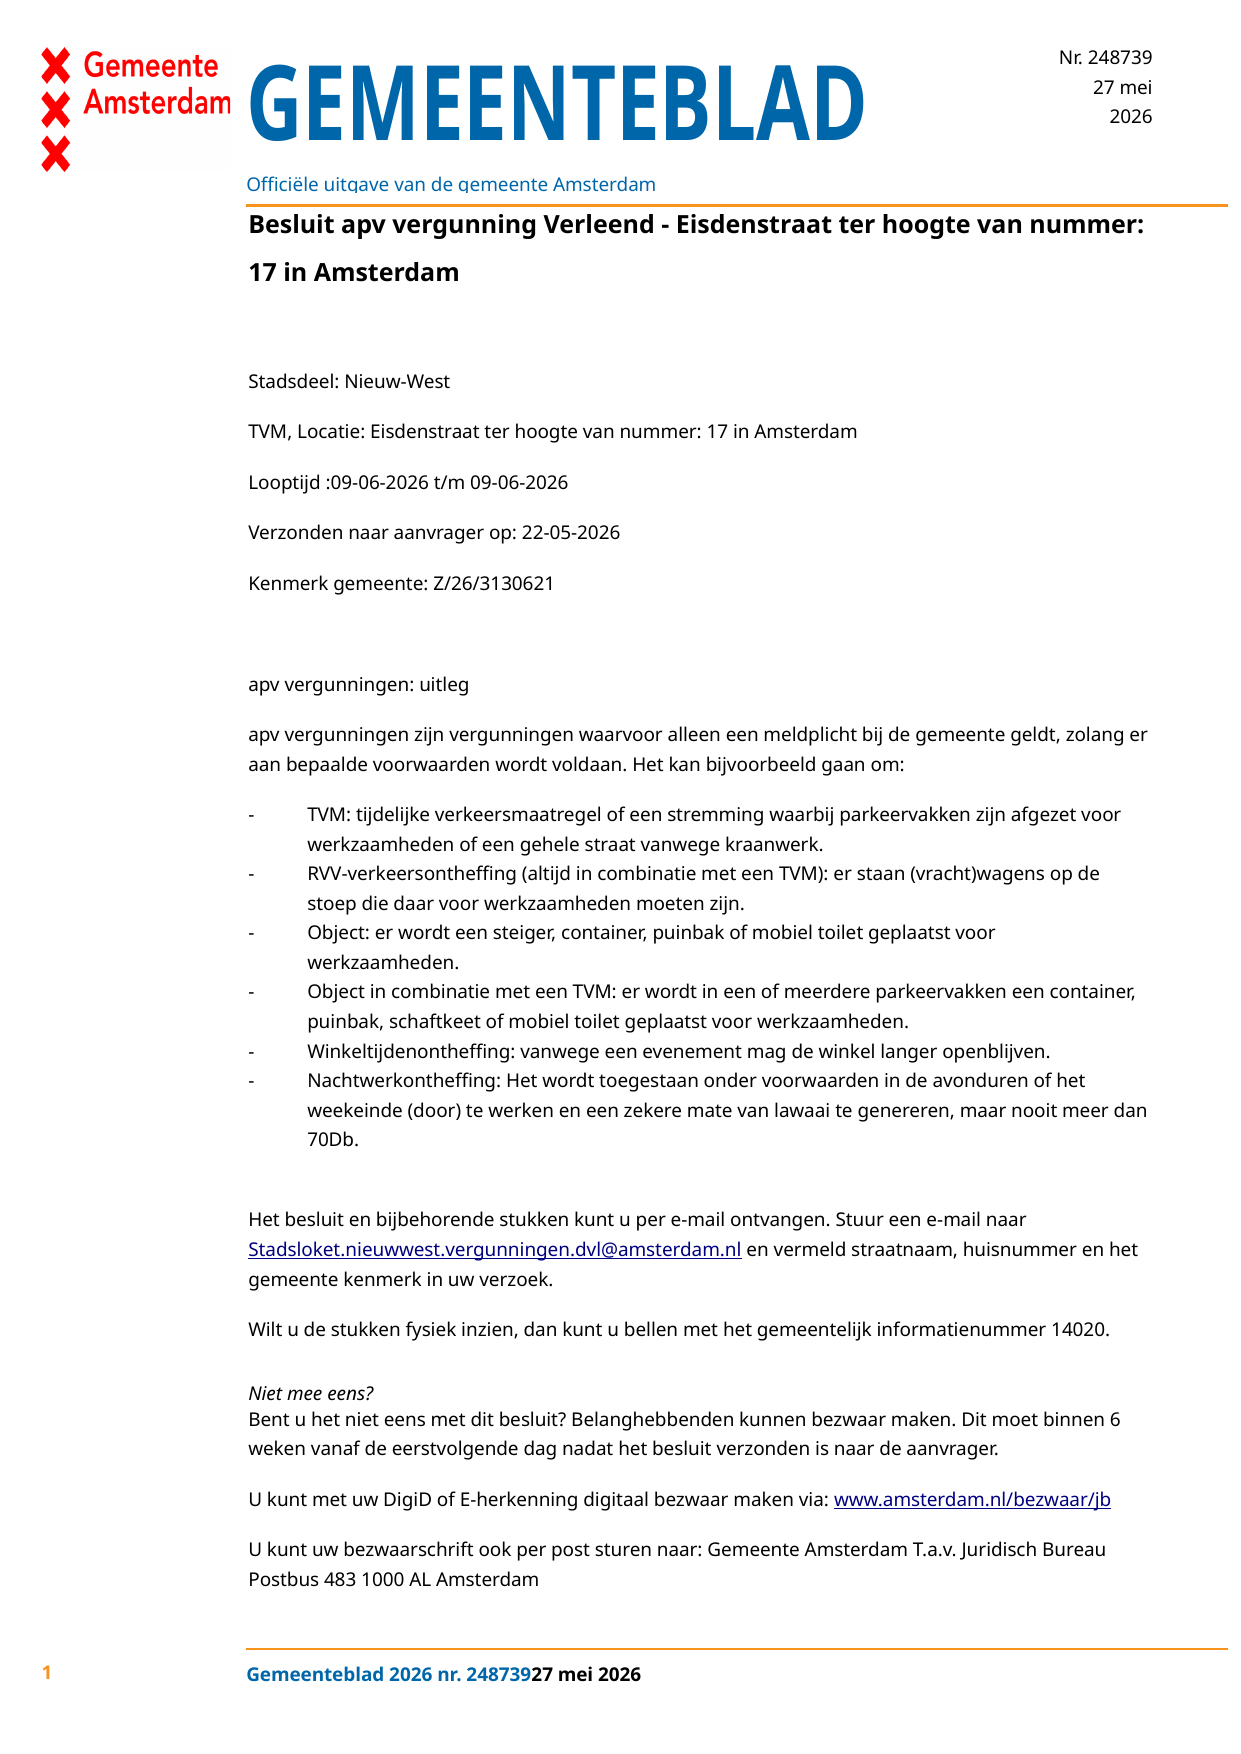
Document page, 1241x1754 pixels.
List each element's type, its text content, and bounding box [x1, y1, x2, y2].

list Object in combinatie met een TVM: er wordt in een of meerdere parkeervakken een container, puinbak, schaftkeet of mobiel toilet geplaatst voor werkzaamheden. [248, 979, 1152, 1034]
text Besluit apv vergunning Verleend - Eisdenstraat ter hoogte van nummer: 17 in Amsterdam [248, 207, 1152, 288]
text Looptijd :09-06-2026 t/m 09-06-2026 [248, 469, 1152, 495]
text apv vergunningen: uitleg [248, 671, 1152, 697]
text Niet mee eens? [248, 1380, 1152, 1406]
text Bent u het niet eens met dit besluit? Belanghebbenden kunnen bezwaar maken. Dit moet binnen 6 weken vanaf de eerstvolgende dag nadat het besluit verzonden is naar de aanvrager. [248, 1406, 1152, 1461]
text Stadsdeel: Nieuw-West [248, 368, 1152, 394]
text Kenmerk gemeente: Z/26/3130621 [248, 570, 1152, 596]
picture [41, 47, 231, 172]
list Winkeltijdenontheffing: vanwege een evenement mag de winkel langer openblijven. [248, 1038, 1152, 1064]
list Nachtwerkontheffing: Het wordt toegestaan onder voorwaarden in de avonduren of het weekeinde (door) te werken en een zekere mate van lawaai te genereren, maar nooit meer dan 70Db. [248, 1067, 1152, 1152]
text Het besluit en bijbehorende stukken kunt u per e-mail ontvangen. Stuur een e-mail naar Stadsloket.nieuwwest.vergunningen.dvl@amsterdam.nl en vermeld straatnaam, huisnummer en het gemeente kenmerk in uw verzoek. [248, 1207, 1152, 1292]
list RVV-verkeersontheffing (altijd in combinatie met een TVM): er staan (vracht)wagens op de stoep die daar voor werkzaamheden moeten zijn. [248, 860, 1152, 916]
list Object: er wordt een steiger, container, puinbak of mobiel toilet geplaatst voor werkzaamheden. [248, 919, 1152, 975]
text Verzonden naar aanvrager op: 22-05-2026 [248, 519, 1152, 545]
text U kunt met uw DigiD of E-herkenning digitaal bezwaar maken via: www.amsterdam.nl/bezwaar/jb [248, 1486, 1152, 1512]
text Wilt u de stukken fysiek inzien, dan kunt u bellen met het gemeentelijk informatienummer 14020. [248, 1316, 1152, 1342]
text apv vergunningen zijn vergunningen waarvoor alleen een meldplicht bij de gemeente geldt, zolang er aan bepaalde voorwaarden wordt voldaan. Het kan bijvoorbeeld gaan om: [248, 721, 1152, 777]
text TVM, Locatie: Eisdenstraat ter hoogte van nummer: 17 in Amsterdam [248, 419, 1152, 444]
list TVM: tijdelijke verkeersmaatregel of een stremming waarbij parkeervakken zijn afgezet voor werkzaamheden of een gehele straat vanwege kraanwerk. [248, 801, 1152, 857]
text U kunt uw bezwaarschrift ook per post sturen naar: Gemeente Amsterdam T.a.v. Juridisch Bureau Postbus 483 1000 AL Amsterdam [248, 1536, 1152, 1592]
